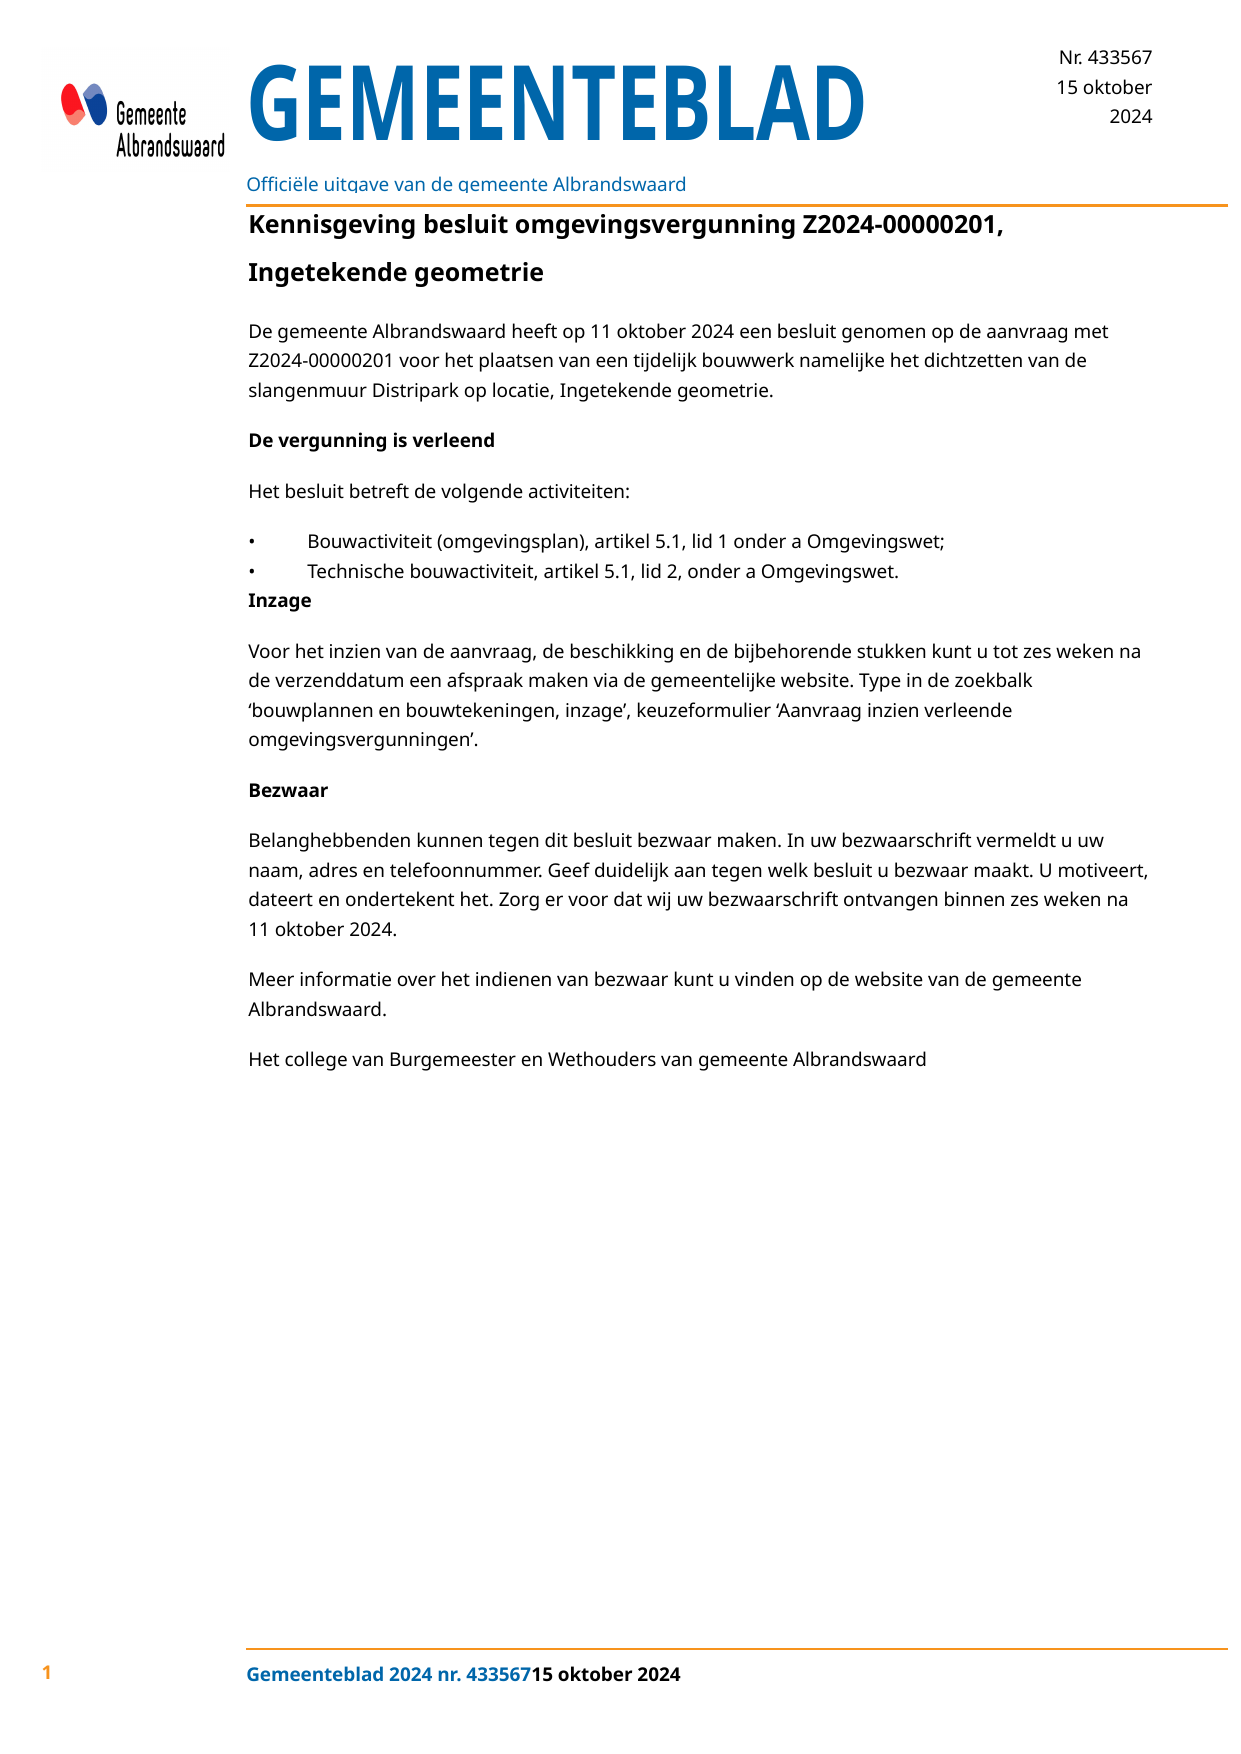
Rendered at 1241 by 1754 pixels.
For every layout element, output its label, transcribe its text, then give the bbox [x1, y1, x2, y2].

text Belanghebbenden kunnen tegen dit besluit bezwaar maken. In uw bezwaarschrift vermeldt u uw naam, adres en telefoonnummer. Geef duidelijk aan tegen welk besluit u bezwaar maakt. U motiveert, dateert en ondertekent het. Zorg er voor dat wij uw bezwaarschrift ontvangen binnen zes weken na 11 oktober 2024. [248, 827, 1152, 942]
text Voor het inzien van de aanvraag, de beschikking en de bijbehorende stukken kunt u tot zes weken na de verzenddatum een afspraak maken via de gemeentelijke website. Type in de zoekbalk ‘bouwplannen en bouwtekeningen, inzage’, keuzeformulier ‘Aanvraag inzien verleende omgevingsvergunningen’. [248, 638, 1152, 752]
text De gemeente Albrandswaard heeft op 11 oktober 2024 een besluit genomen op de aanvraag met Z2024-00000201 voor het plaatsen van een tijdelijk bouwwerk namelijke het dichtzetten van de slangenmuur Distripark op locatie, Ingetekende geometrie. [248, 318, 1152, 403]
text Bezwaar [248, 777, 1152, 803]
text Het besluit betreft de volgende activiteiten: [248, 478, 1152, 504]
list Technische bouwactiviteit, artikel 5.1, lid 2, onder a Omgevingswet. [248, 558, 1152, 584]
list Bouwactiviteit (omgevingsplan), artikel 5.1, lid 1 onder a Omgevingswet; [248, 528, 1152, 554]
text Kennisgeving besluit omgevingsvergunning Z2024-00000201, Ingetekende geometrie [248, 207, 1152, 288]
text Het college van Burgemeester en Wethouders van gemeente Albrandswaard [248, 1047, 1152, 1072]
text De vergunning is verleend [248, 427, 1152, 453]
text Inzage [248, 587, 1152, 613]
picture [41, 47, 231, 172]
text Meer informatie over het indienen van bezwaar kunt u vinden op de website van de gemeente Albrandswaard. [248, 967, 1152, 1022]
